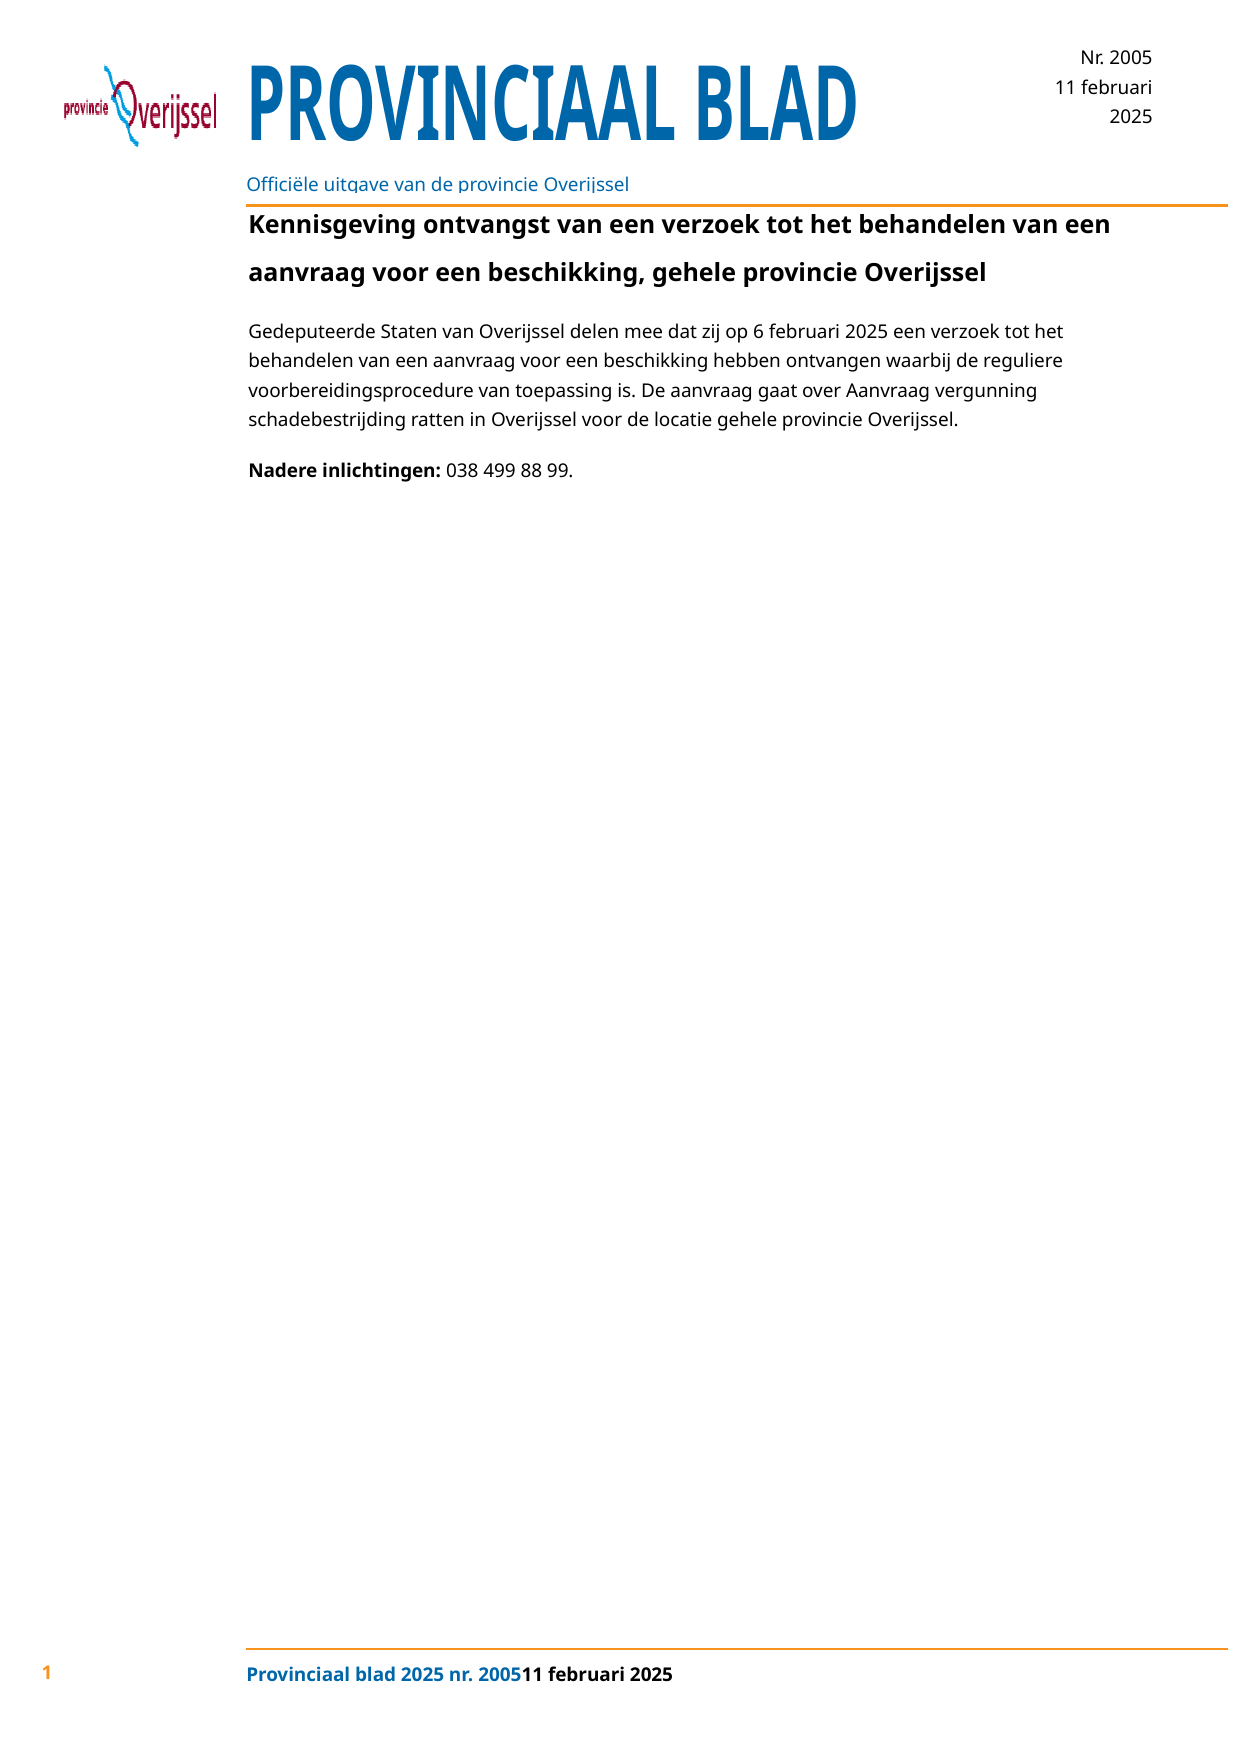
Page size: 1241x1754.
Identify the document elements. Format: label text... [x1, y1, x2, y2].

text Gedeputeerde Staten van Overijssel delen mee dat zij op 6 februari 2025 een verzoek tot het behandelen van een aanvraag voor een beschikking hebben ontvangen waarbij de reguliere voorbereidingsprocedure van toepassing is. De aanvraag gaat over Aanvraag vergunning schadebestrijding ratten in Overijssel voor de locatie gehele provincie Overijssel. [248, 318, 1152, 432]
text Kennisgeving ontvangst van een verzoek tot het behandelen van een aanvraag voor een beschikking, gehele provincie Overijssel [248, 207, 1152, 288]
picture [41, 47, 231, 172]
text Nadere inlichtingen: 038 499 88 99. [248, 457, 1152, 483]
